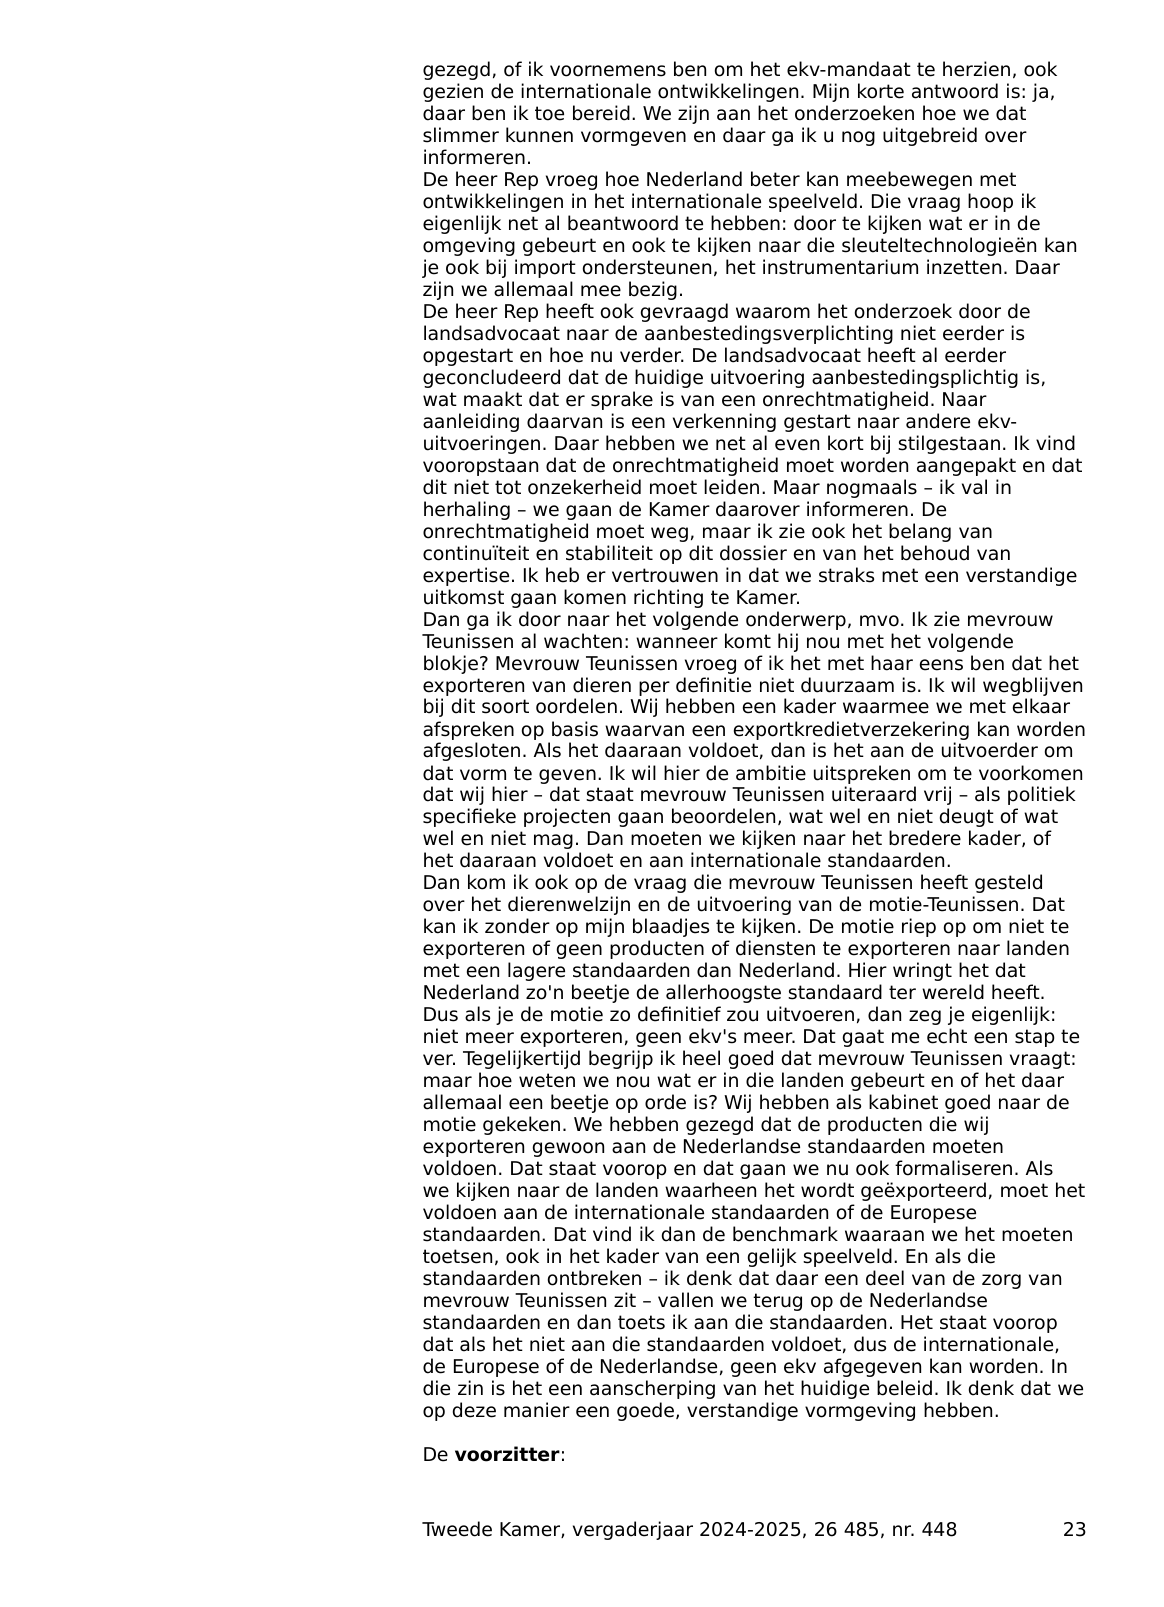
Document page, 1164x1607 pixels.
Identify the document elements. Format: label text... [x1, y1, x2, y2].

text Dan kom ik ook op de vraag die mevrouw Teunissen heeft gesteld over het dierenwelzijn en de uitvoering van de motie-Teunissen. Dat kan ik zonder op mijn blaadjes te kijken. De motie riep op om niet te exporteren of geen producten of diensten te exporteren naar landen met een lagere standaarden dan Nederland. Hier wringt het dat Nederland zo'n beetje de allerhoogste standaard ter wereld heeft. Dus als je de motie zo definitief zou uitvoeren, dan zeg je eigenlijk: niet meer exporteren, geen ekv's meer. Dat gaat me echt een stap te ver. Tegelijkertijd begrijp ik heel goed dat mevrouw Teunissen vraagt: maar hoe weten we nou wat er in die landen gebeurt en of het daar allemaal een beetje op orde is? Wij hebben als kabinet goed naar de motie gekeken. We hebben gezegd dat de producten die wij exporteren gewoon aan de Nederlandse standaarden moeten voldoen. Dat staat voorop en dat gaan we nu ook formaliseren. Als we kijken naar de landen waarheen het wordt geëxporteerd, moet het voldoen aan de internationale standaarden of de Europese standaarden. Dat vind ik dan de benchmark waaraan we het moeten toetsen, ook in het kader van een gelijk speelveld. En als die standaarden ontbreken – ik denk dat daar een deel van de zorg van mevrouw Teunissen zit – vallen we terug op de Nederlandse standaarden en dan toets ik aan die standaarden. Het staat voorop dat als het niet aan die standaarden voldoet, dus de internationale, de Europese of de Nederlandse, geen ekv afgegeven kan worden. In die zin is het een aanscherping van het huidige beleid. Ik denk dat we op deze manier een goede, verstandige vormgeving hebben. [422, 872, 1087, 1422]
text De heer Rep heeft ook gevraagd waarom het onderzoek door de landsadvocaat naar de aanbestedingsverplichting niet eerder is opgestart en hoe nu verder. De landsadvocaat heeft al eerder geconcludeerd dat de huidige uitvoering aanbestedingsplichtig is, wat maakt dat er sprake is van een onrechtmatigheid. Naar aanleiding daarvan is een verkenning gestart naar andere ekv-uitvoeringen. Daar hebben we net al even kort bij stilgestaan. Ik vind vooropstaan dat de onrechtmatigheid moet worden aangepakt en dat dit niet tot onzekerheid moet leiden. Maar nogmaals – ik val in herhaling – we gaan de Kamer daarover informeren. De onrechtmatigheid moet weg, maar ik zie ook het belang van continuïteit en stabiliteit op dit dossier en van het behoud van expertise. Ik heb er vertrouwen in dat we straks met een verstandige uitkomst gaan komen richting te Kamer. [422, 301, 1087, 608]
text Dan ga ik door naar het volgende onderwerp, mvo. Ik zie mevrouw Teunissen al wachten: wanneer komt hij nou met het volgende blokje? Mevrouw Teunissen vroeg of ik het met haar eens ben dat het exporteren van dieren per definitie niet duurzaam is. Ik wil wegblijven bij dit soort oordelen. Wij hebben een kader waarmee we met elkaar afspreken op basis waarvan een exportkredietverzekering kan worden afgesloten. Als het daaraan voldoet, dan is het aan de uitvoerder om dat vorm te geven. Ik wil hier de ambitie uitspreken om te voorkomen dat wij hier – dat staat mevrouw Teunissen uiteraard vrij – als politiek specifieke projecten gaan beoordelen, wat wel en niet deugt of wat wel en niet mag. Dan moeten we kijken naar het bredere kader, of het daaraan voldoet en aan internationale standaarden. [422, 608, 1087, 872]
text De voorzitter: [422, 1444, 1087, 1466]
text gezegd, of ik voornemens ben om het ekv-mandaat te herzien, ook gezien de internationale ontwikkelingen. Mijn korte antwoord is: ja, daar ben ik toe bereid. We zijn aan het onderzoeken hoe we dat slimmer kunnen vormgeven en daar ga ik u nog uitgebreid over informeren. [422, 59, 1087, 169]
text De heer Rep vroeg hoe Nederland beter kan meebewegen met ontwikkelingen in het internationale speelveld. Die vraag hoop ik eigenlijk net al beantwoord te hebben: door te kijken wat er in de omgeving gebeurt en ook te kijken naar die sleuteltechnologieën kan je ook bij import ondersteunen, het instrumentarium inzetten. Daar zijn we allemaal mee bezig. [422, 169, 1087, 301]
